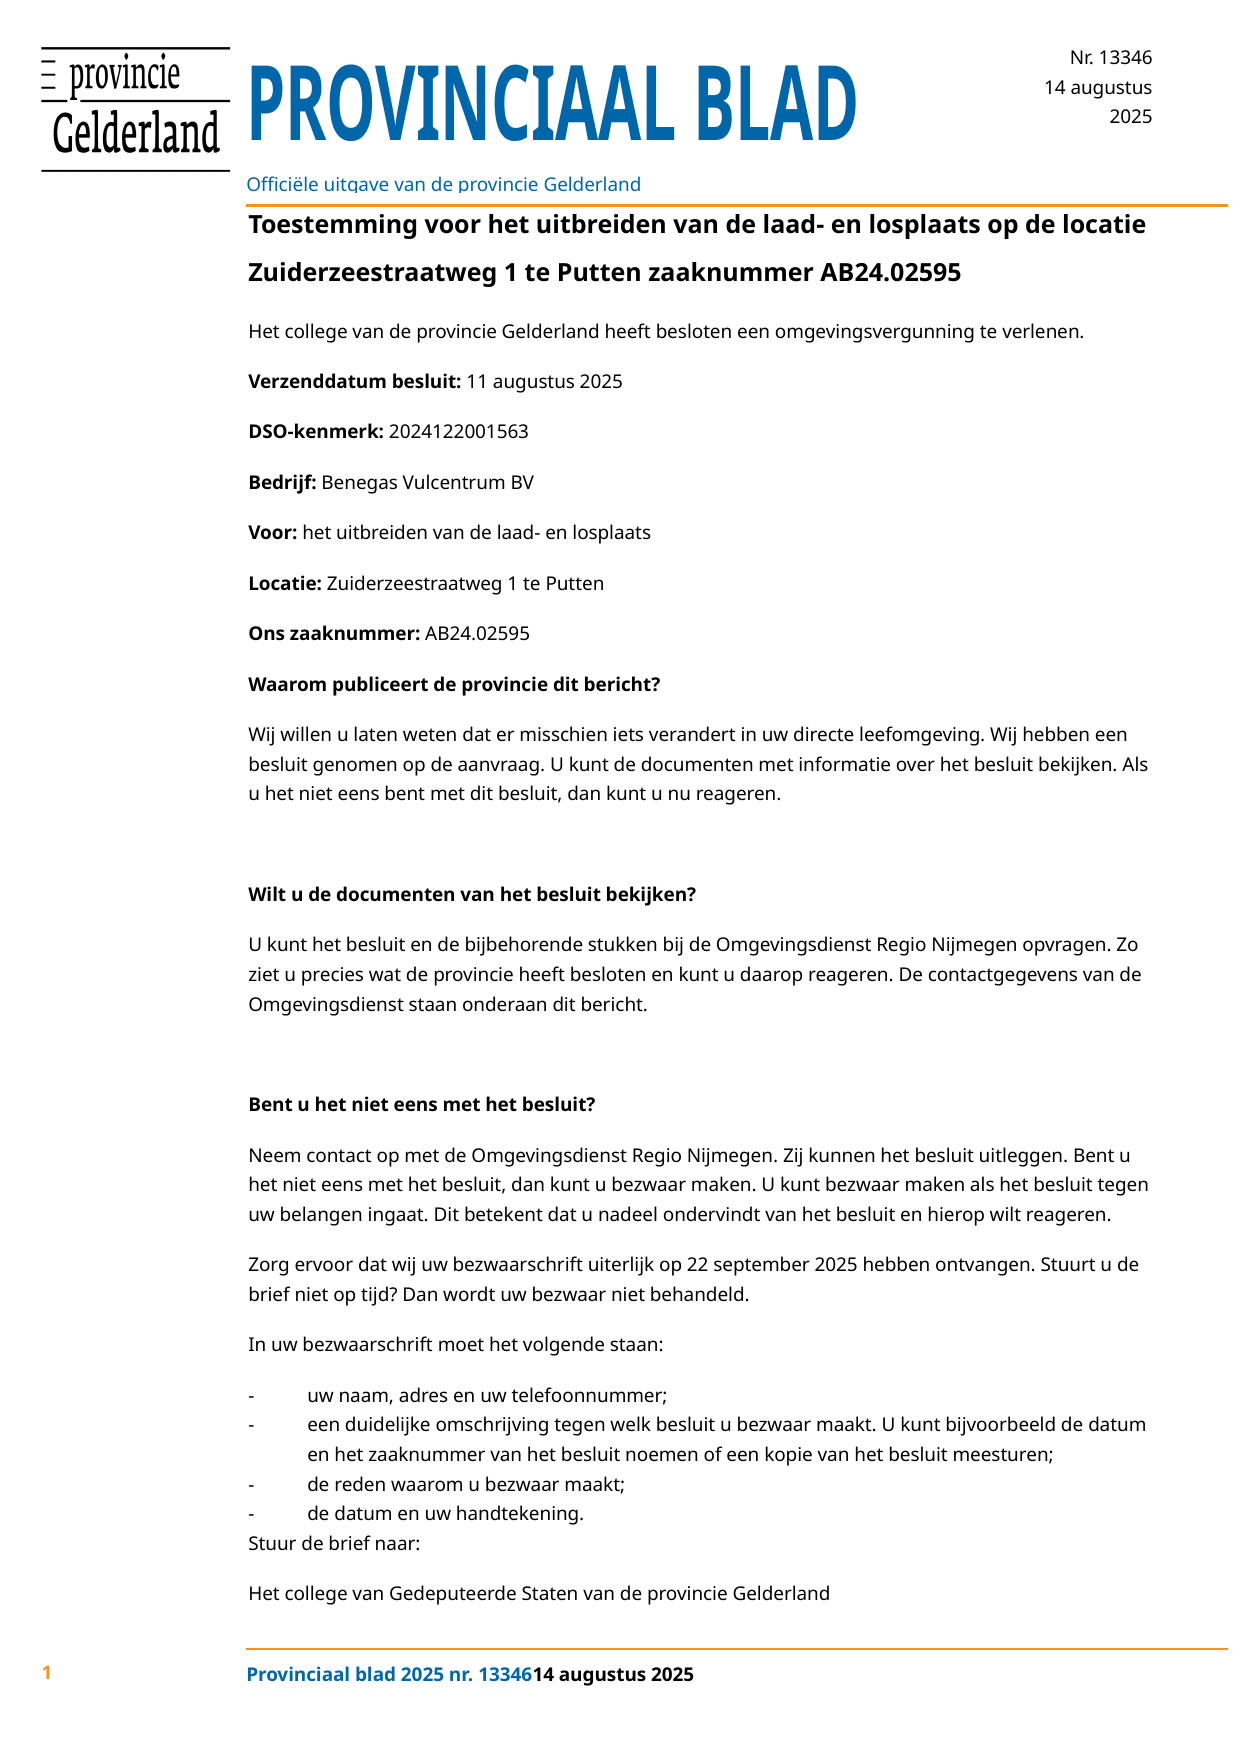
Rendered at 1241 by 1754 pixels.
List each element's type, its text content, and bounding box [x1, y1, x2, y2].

text Verzenddatum besluit: 11 augustus 2025 [248, 368, 1152, 394]
list uw naam, adres en uw telefoonnummer; [248, 1382, 1152, 1408]
text Bedrijf: Benegas Vulcentrum BV [248, 469, 1152, 495]
list de datum en uw handtekening. [248, 1500, 1152, 1526]
text Wij willen u laten weten dat er misschien iets verandert in uw directe leefomgeving. Wij hebben een besluit genomen op de aanvraag. U kunt de documenten met informatie over het besluit bekijken. Als u het niet eens bent met dit besluit, dan kunt u nu reageren. [248, 721, 1152, 806]
list een duidelijke omschrijving tegen welk besluit u bezwaar maakt. U kunt bijvoorbeeld de datum en het zaaknummer van het besluit noemen of een kopie van het besluit meesturen; [248, 1412, 1152, 1467]
text Het college van de provincie Gelderland heeft besloten een omgevingsvergunning te verlenen. [248, 318, 1152, 344]
text Waarom publiceert de provincie dit bericht? [248, 671, 1152, 697]
text Zorg ervoor dat wij uw bezwaarschrift uiterlijk op 22 september 2025 hebben ontvangen. Stuurt u de brief niet op tijd? Dan wordt uw bezwaar niet behandeld. [248, 1252, 1152, 1307]
text Wilt u de documenten van het besluit bekijken? [248, 881, 1152, 907]
text U kunt het besluit en de bijbehorende stukken bij de Omgevingsdienst Regio Nijmegen opvragen. Zo ziet u precies wat de provincie heeft besloten en kunt u daarop reageren. De contactgegevens van de Omgevingsdienst staan onderaan dit bericht. [248, 932, 1152, 1017]
text Ons zaaknummer: AB24.02595 [248, 620, 1152, 646]
text Neem contact op met de Omgevingsdienst Regio Nijmegen. Zij kunnen het besluit uitleggen. Bent u het niet eens met het besluit, dan kunt u bezwaar maken. U kunt bezwaar maken als het besluit tegen uw belangen ingaat. Dit betekent dat u nadeel ondervindt van het besluit en hierop wilt reageren. [248, 1142, 1152, 1227]
text Bent u het niet eens met het besluit? [248, 1092, 1152, 1117]
text Toestemming voor het uitbreiden van de laad- en losplaats op de locatie Zuiderzeestraatweg 1 te Putten zaaknummer AB24.02595 [248, 207, 1152, 288]
text Voor: het uitbreiden van de laad- en losplaats [248, 519, 1152, 545]
text Het college van Gedeputeerde Staten van de provincie Gelderland [248, 1580, 1152, 1606]
text Stuur de brief naar: [248, 1530, 1152, 1556]
text Locatie: Zuiderzeestraatweg 1 te Putten [248, 570, 1152, 596]
list de reden waarom u bezwaar maakt; [248, 1471, 1152, 1497]
text DSO-kenmerk: 2024122001563 [248, 419, 1152, 444]
text In uw bezwaarschrift moet het volgende staan: [248, 1332, 1152, 1357]
picture [41, 47, 231, 172]
